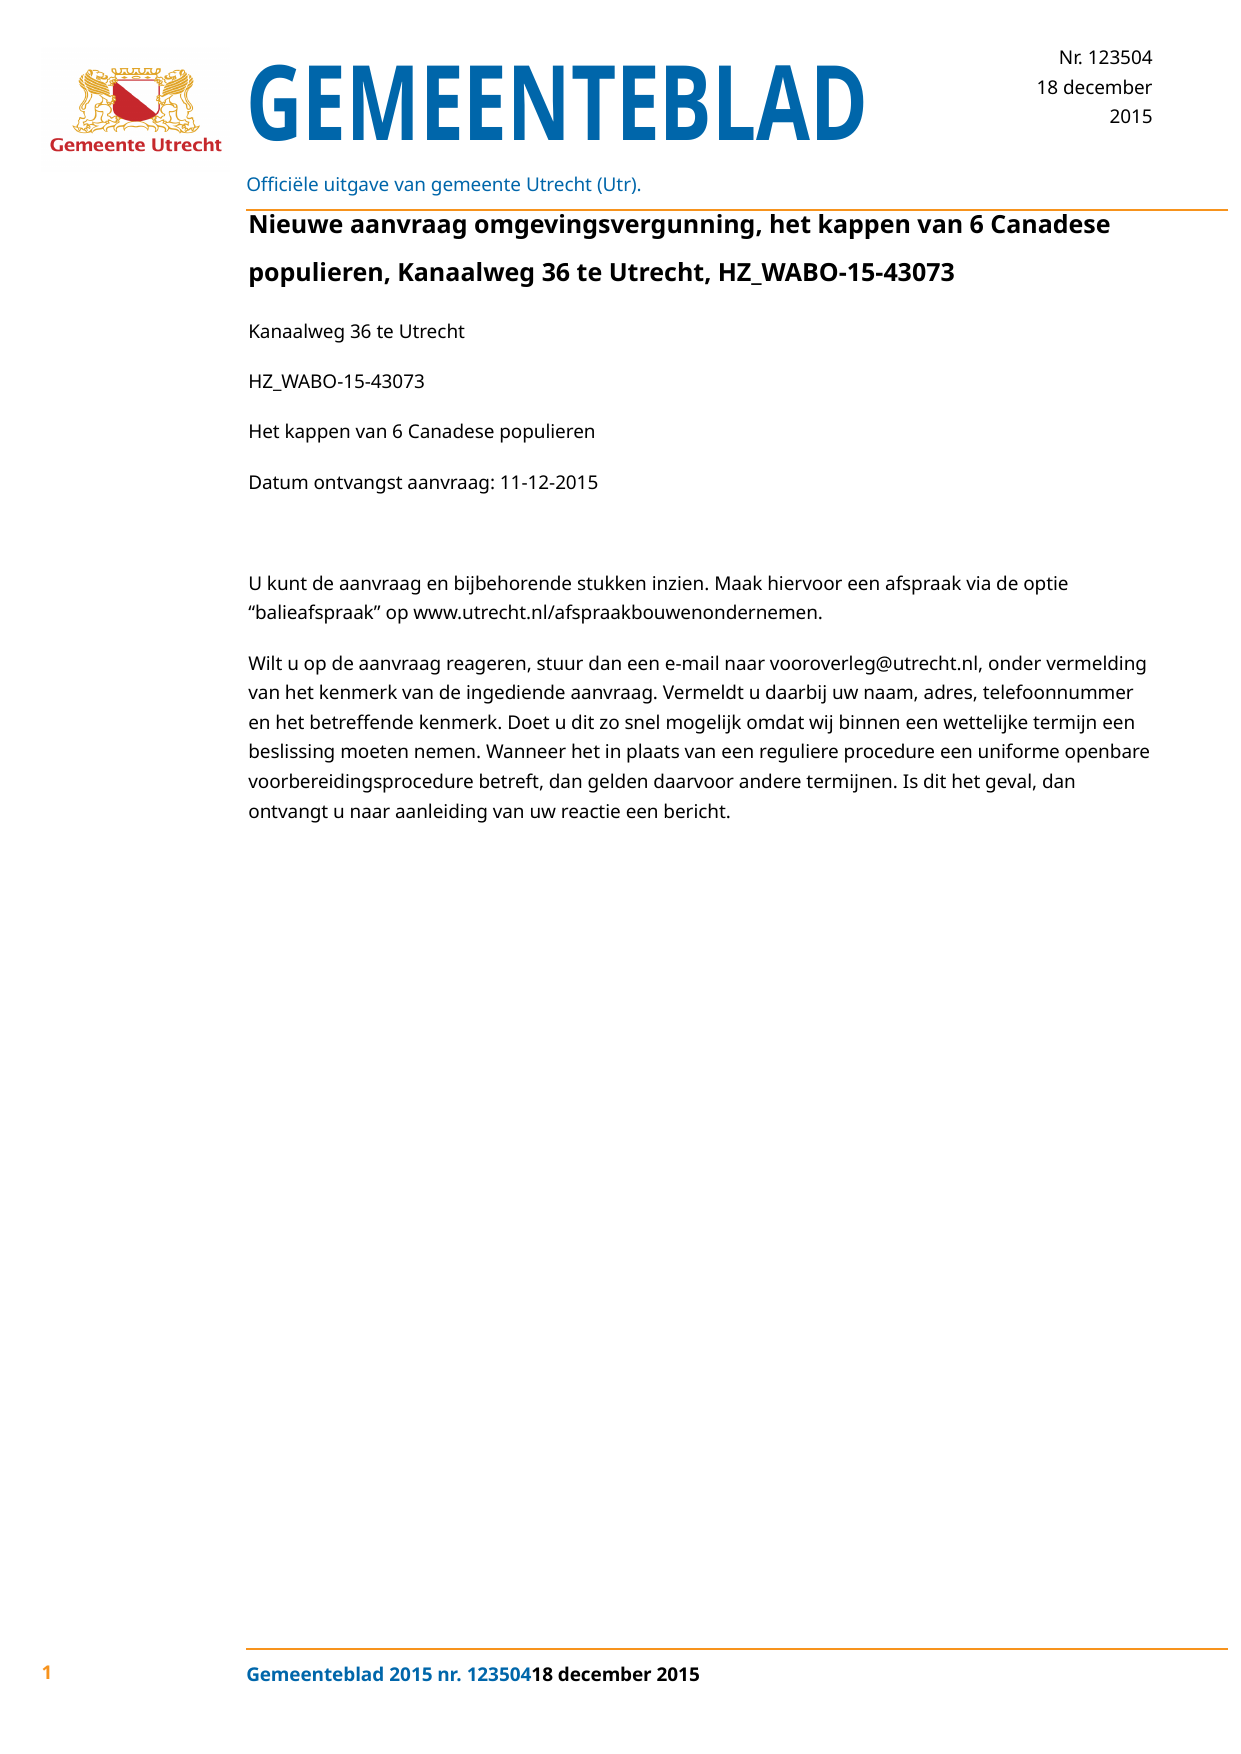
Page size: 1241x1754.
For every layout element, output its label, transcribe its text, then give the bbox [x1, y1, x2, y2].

text Wilt u op de aanvraag reageren, stuur dan een e-mail naar vooroverleg@utrecht.nl, onder vermelding van het kenmerk van de ingediende aanvraag. Vermeldt u daarbij uw naam, adres, telefoonnummer en het betreffende kenmerk. Doet u dit zo snel mogelijk omdat wij binnen een wettelijke termijn een beslissing moeten nemen. Wanneer het in plaats van een reguliere procedure een uniforme openbare voorbereidingsprocedure betreft, dan gelden daarvoor andere termijnen. Is dit het geval, dan ontvangt u naar aanleiding van uw reactie een bericht. [248, 650, 1152, 824]
text HZ_WABO-15-43073 [248, 368, 1152, 394]
text Datum ontvangst aanvraag: 11-12-2015 [248, 469, 1152, 495]
text Het kappen van 6 Canadese populieren [248, 419, 1152, 444]
text Nieuwe aanvraag omgevingsvergunning, het kappen van 6 Canadese populieren, Kanaalweg 36 te Utrecht, HZ_WABO-15-43073 [248, 211, 1152, 288]
text Kanaalweg 36 te Utrecht [248, 318, 1152, 344]
picture [41, 47, 231, 172]
text U kunt de aanvraag en bijbehorende stukken inzien. Maak hiervoor een afspraak via de optie “balieafspraak” op www.utrecht.nl/afspraakbouwenondernemen. [248, 570, 1152, 625]
